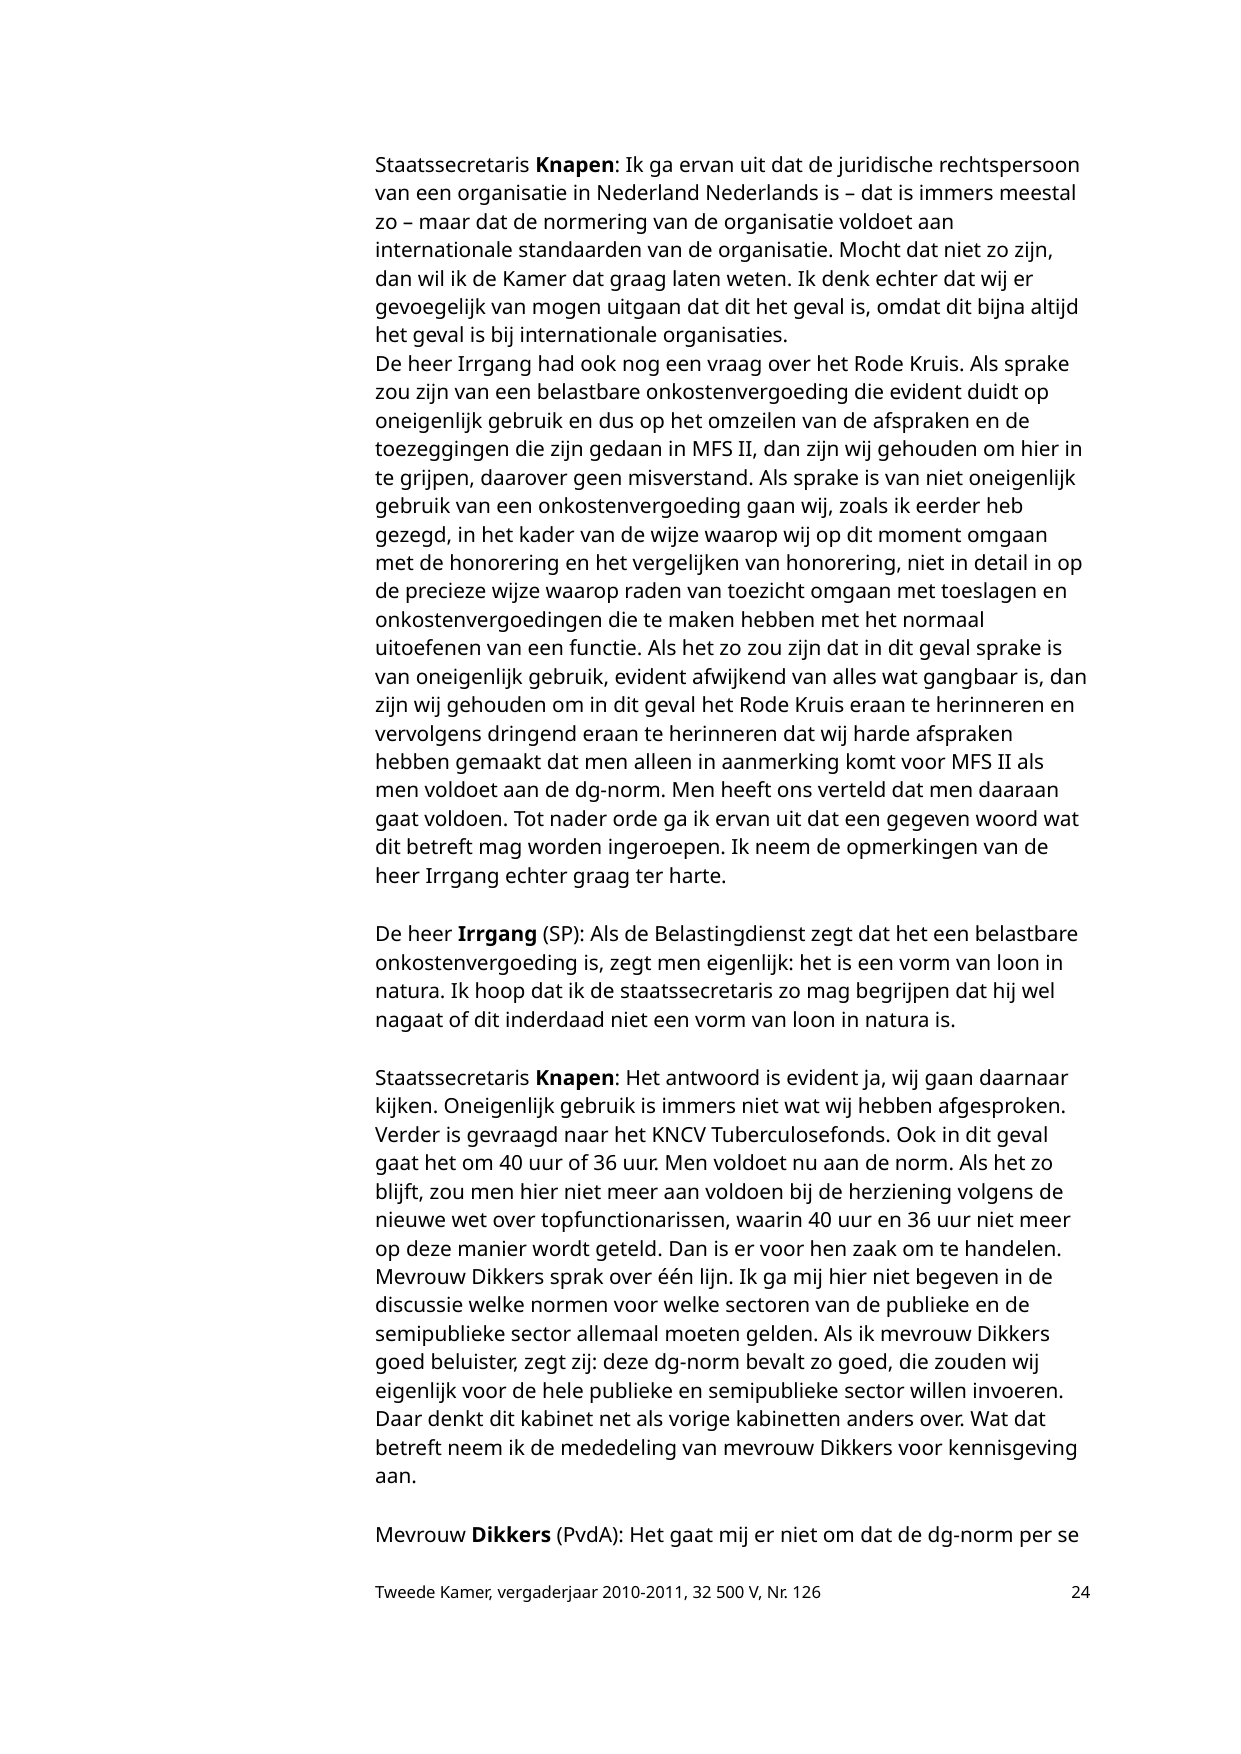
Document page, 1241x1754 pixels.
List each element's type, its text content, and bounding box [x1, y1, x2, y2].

text Verder is gevraagd naar het KNCV Tuberculosefonds. Ook in dit geval gaat het om 40 uur of 36 uur. Men voldoet nu aan de norm. Als het zo blijft, zou men hier niet meer aan voldoen bij de herziening volgens de nieuwe wet over topfunctionarissen, waarin 40 uur en 36 uur niet meer op deze manier wordt geteld. Dan is er voor hen zaak om te handelen. [375, 1120, 1090, 1262]
text Staatssecretaris Knapen: Het antwoord is evident ja, wij gaan daarnaar kijken. Oneigenlijk gebruik is immers niet wat wij hebben afgesproken. [375, 1063, 1090, 1120]
text De heer Irrgang had ook nog een vraag over het Rode Kruis. Als sprake zou zijn van een belastbare onkostenvergoeding die evident duidt op oneigenlijk gebruik en dus op het omzeilen van de afspraken en de toezeggingen die zijn gedaan in MFS II, dan zijn wij gehouden om hier in te grijpen, daarover geen misverstand. Als sprake is van niet oneigenlijk gebruik van een onkostenvergoeding gaan wij, zoals ik eerder heb gezegd, in het kader van de wijze waarop wij op dit moment omgaan met de honorering en het vergelijken van honorering, niet in detail in op de precieze wijze waarop raden van toezicht omgaan met toeslagen en onkostenvergoedingen die te maken hebben met het normaal uitoefenen van een functie. Als het zo zou zijn dat in dit geval sprake is van oneigenlijk gebruik, evident afwijkend van alles wat gangbaar is, dan zijn wij gehouden om in dit geval het Rode Kruis eraan te herinneren en vervolgens dringend eraan te herinneren dat wij harde afspraken hebben gemaakt dat men alleen in aanmerking komt voor MFS II als men voldoet aan de dg-norm. Men heeft ons verteld dat men daaraan gaat voldoen. Tot nader orde ga ik ervan uit dat een gegeven woord wat dit betreft mag worden ingeroepen. Ik neem de opmerkingen van de heer Irrgang echter graag ter harte. [375, 349, 1090, 889]
text Staatssecretaris Knapen: Ik ga ervan uit dat de juridische rechtspersoon van een organisatie in Nederland Nederlands is – dat is immers meestal zo – maar dat de normering van de organisatie voldoet aan internationale standaarden van de organisatie. Mocht dat niet zo zijn, dan wil ik de Kamer dat graag laten weten. Ik denk echter dat wij er gevoegelijk van mogen uitgaan dat dit het geval is, omdat dit bijna altijd het geval is bij internationale organisaties. [375, 150, 1090, 349]
text De heer Irrgang (SP): Als de Belastingdienst zegt dat het een belastbare onkostenvergoeding is, zegt men eigenlijk: het is een vorm van loon in natura. Ik hoop dat ik de staatssecretaris zo mag begrijpen dat hij wel nagaat of dit inderdaad niet een vorm van loon in natura is. [375, 919, 1090, 1033]
text Mevrouw Dikkers sprak over één lijn. Ik ga mij hier niet begeven in de discussie welke normen voor welke sectoren van de publieke en de semipublieke sector allemaal moeten gelden. Als ik mevrouw Dikkers goed beluister, zegt zij: deze dg-norm bevalt zo goed, die zouden wij eigenlijk voor de hele publieke en semipublieke sector willen invoeren. Daar denkt dit kabinet net als vorige kabinetten anders over. Wat dat betreft neem ik de mededeling van mevrouw Dikkers voor kennisgeving aan. [375, 1262, 1090, 1490]
text Mevrouw Dikkers (PvdA): Het gaat mij er niet om dat de dg-norm per se [375, 1520, 1090, 1548]
